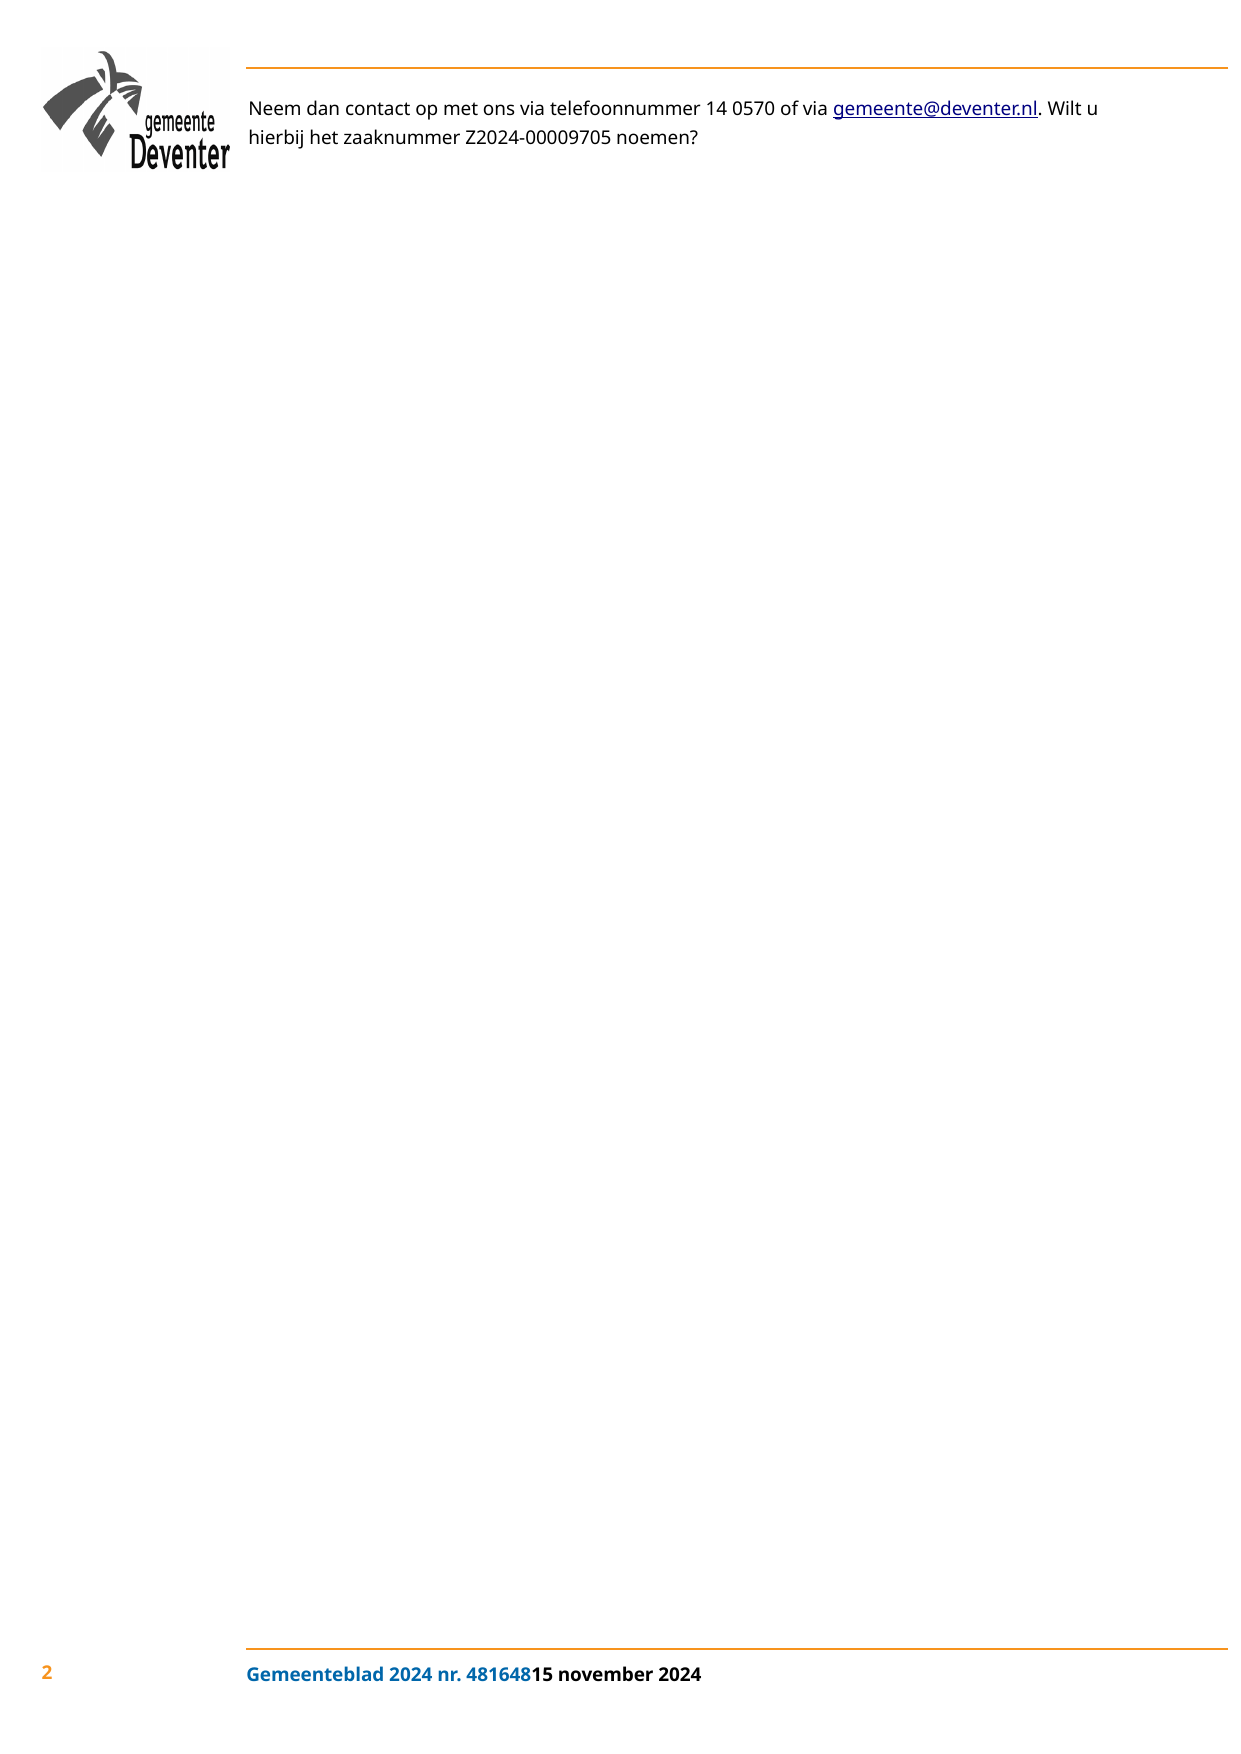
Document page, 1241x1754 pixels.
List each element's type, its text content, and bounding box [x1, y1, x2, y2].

text Neem dan contact op met ons via telefoonnummer 14 0570 of via gemeente@deventer.nl. Wilt u hierbij het zaaknummer Z2024-00009705 noemen? [248, 95, 1152, 150]
picture [41, 47, 231, 172]
